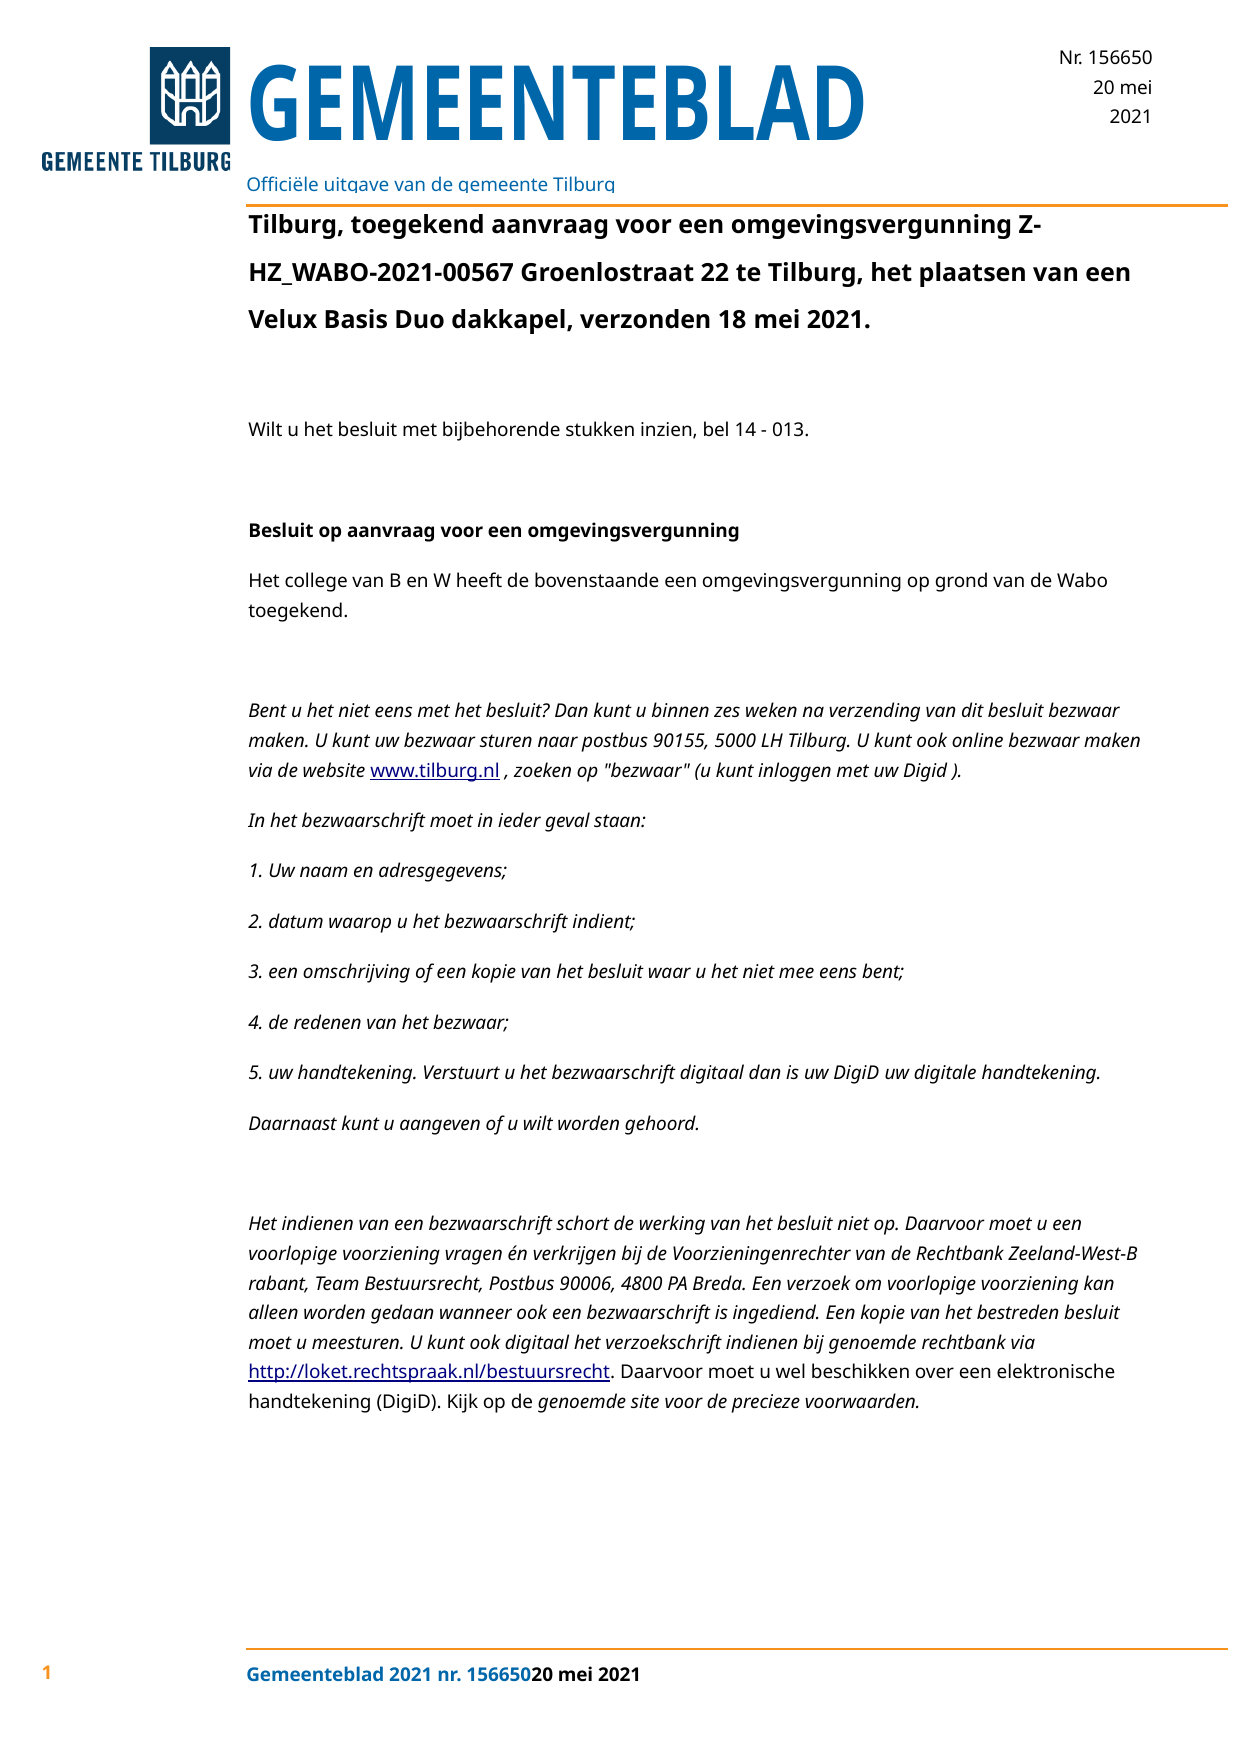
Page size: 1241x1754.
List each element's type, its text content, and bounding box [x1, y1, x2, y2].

text 5. uw handtekening. Verstuurt u het bezwaarschrift digitaal dan is uw DigiD uw digitale handtekening. [248, 1059, 1152, 1085]
text Besluit op aanvraag voor een omgevingsvergunning [248, 517, 1152, 542]
text 1. Uw naam en adresgegevens; [248, 858, 1152, 883]
text Bent u het niet eens met het besluit? Dan kunt u binnen zes weken na verzending van dit besluit bezwaar maken. U kunt uw bezwaar sturen naar postbus 90155, 5000 LH Tilburg. U kunt ook online bezwaar maken via de website www.tilburg.nl , zoeken op "bezwaar" (u kunt inloggen met uw Digid ). [248, 698, 1152, 782]
text 2. datum waarop u het bezwaarschrift indient; [248, 908, 1152, 934]
text Wilt u het besluit met bijbehorende stukken inzien, bel 14 - 013. [248, 416, 1152, 442]
text 3. een omschrijving of een kopie van het besluit waar u het niet mee eens bent; [248, 958, 1152, 984]
text In het bezwaarschrift moet in ieder geval staan: [248, 807, 1152, 833]
text 4. de redenen van het bezwaar; [248, 1009, 1152, 1034]
text Het college van B en W heeft de bovenstaande een omgevingsvergunning op grond van de Wabo toegekend. [248, 567, 1152, 622]
text Daarnaast kunt u aangeven of u wilt worden gehoord. [248, 1110, 1152, 1135]
text Het indienen van een bezwaarschrift schort de werking van het besluit niet op. Daarvoor moet u een voorlopige voorziening vragen én verkrijgen bij de Voorzieningenrechter van de Rechtbank Zeeland-West-B rabant, Team Bestuursrecht, Postbus 90006, 4800 PA Breda. Een verzoek om voorlopige voorziening kan alleen worden gedaan wanneer ook een bezwaarschrift is ingediend. Een kopie van het bestreden besluit moet u meesturen. U kunt ook digitaal het verzoekschrift indienen bij genoemde rechtbank via http://loket.rechtspraak.nl/bestuursrecht. Daarvoor moet u wel beschikken over een elektronische handtekening (DigiD). Kijk op de genoemde site voor de precieze voorwaarden. [248, 1211, 1152, 1414]
picture [41, 47, 231, 172]
text Tilburg, toegekend aanvraag voor een omgevingsvergunning Z-HZ_WABO-2021-00567 Groenlostraat 22 te Tilburg, het plaatsen van een Velux Basis Duo dakkapel, verzonden 18 mei 2021. [248, 207, 1152, 336]
